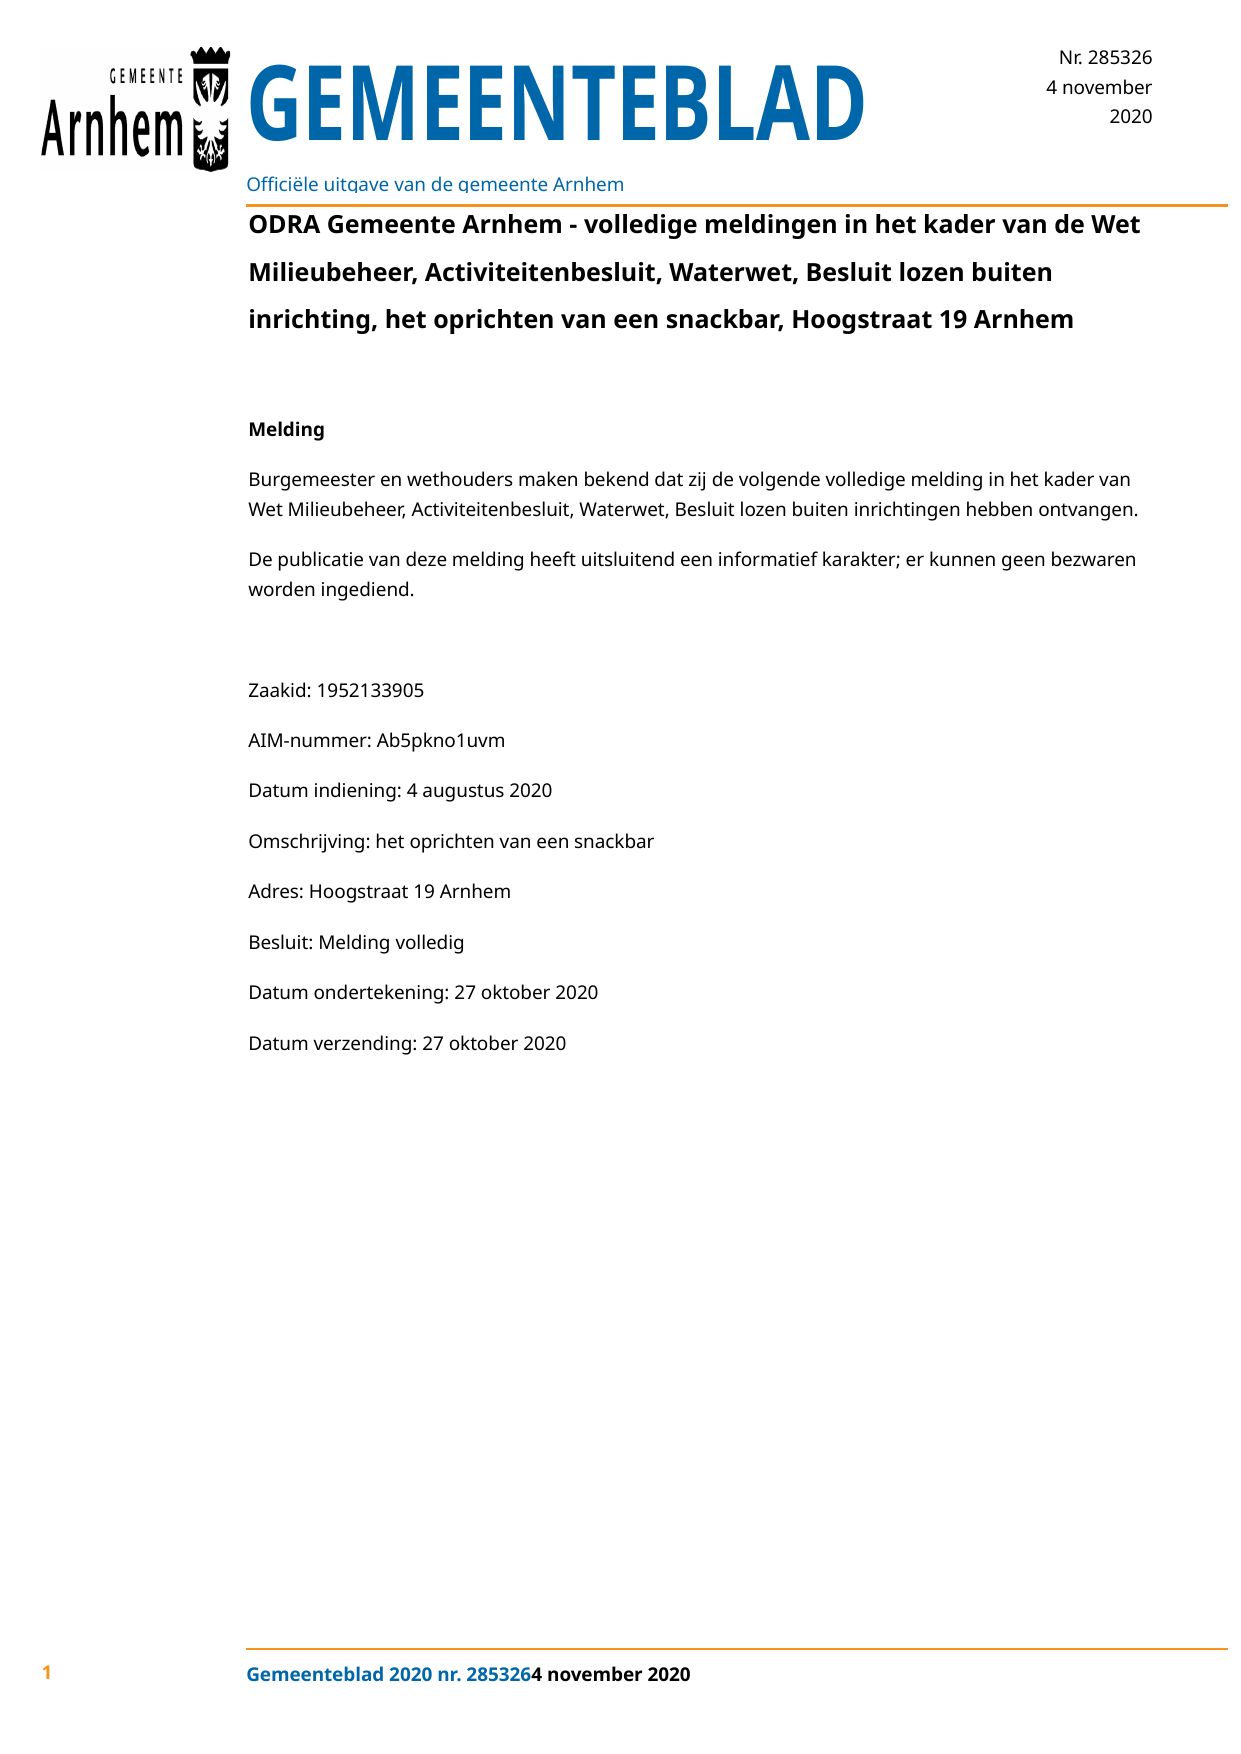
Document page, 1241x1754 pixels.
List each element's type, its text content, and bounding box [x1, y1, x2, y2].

text De publicatie van deze melding heeft uitsluitend een informatief karakter; er kunnen geen bezwaren worden ingediend. [248, 546, 1152, 602]
picture [41, 47, 231, 172]
text ODRA Gemeente Arnhem - volledige meldingen in het kader van de Wet Milieubeheer, Activiteitenbesluit, Waterwet, Besluit lozen buiten inrichting, het oprichten van een snackbar, Hoogstraat 19 Arnhem [248, 207, 1152, 336]
text Adres: Hoogstraat 19 Arnhem [248, 878, 1152, 904]
text Omschrijving: het oprichten van een snackbar [248, 828, 1152, 854]
text Burgemeester en wethouders maken bekend dat zij de volgende volledige melding in het kader van Wet Milieubeheer, Activiteitenbesluit, Waterwet, Besluit lozen buiten inrichtingen hebben ontvangen. [248, 466, 1152, 522]
text Datum indiening: 4 augustus 2020 [248, 778, 1152, 803]
text Melding [248, 416, 1152, 442]
text Datum verzending: 27 oktober 2020 [248, 1030, 1152, 1055]
text Besluit: Melding volledig [248, 929, 1152, 954]
text AIM-nummer: Ab5pkno1uvm [248, 727, 1152, 753]
text Datum ondertekening: 27 oktober 2020 [248, 979, 1152, 1005]
text Zaakid: 1952133905 [248, 677, 1152, 702]
